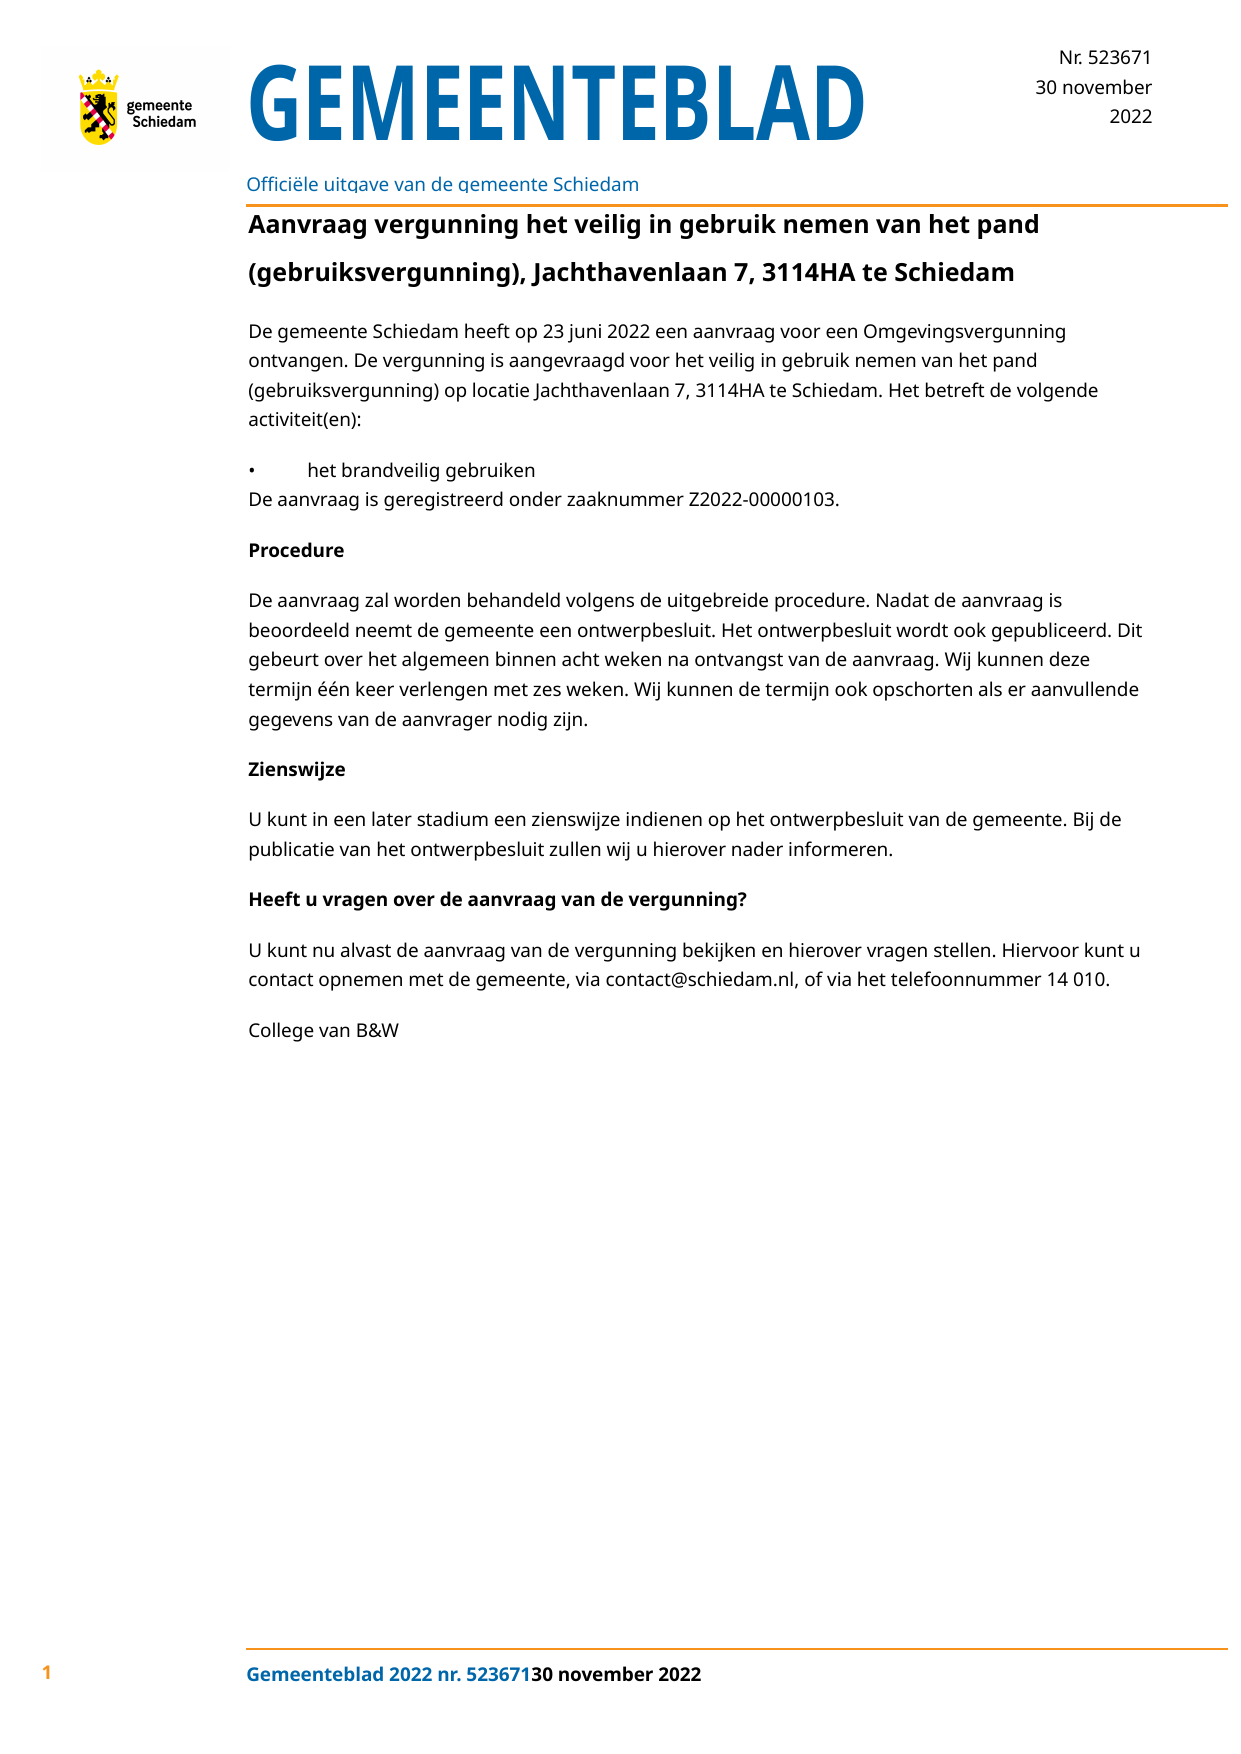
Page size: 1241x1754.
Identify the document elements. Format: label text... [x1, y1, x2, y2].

picture [41, 47, 231, 172]
text College van B&W [248, 1017, 1152, 1043]
text Zienswijze [248, 756, 1152, 782]
text Aanvraag vergunning het veilig in gebruik nemen van het pand (gebruiksvergunning), Jachthavenlaan 7, 3114HA te Schiedam [248, 207, 1152, 288]
text Procedure [248, 537, 1152, 563]
text U kunt nu alvast de aanvraag van de vergunning bekijken en hierover vragen stellen. Hiervoor kunt u contact opnemen met de gemeente, via contact@schiedam.nl, of via het telefoonnummer 14 010. [248, 937, 1152, 992]
text De aanvraag is geregistreerd onder zaaknummer Z2022-00000103. [248, 487, 1152, 512]
text Heeft u vragen over de aanvraag van de vergunning? [248, 887, 1152, 912]
text De aanvraag zal worden behandeld volgens de uitgebreide procedure. Nadat de aanvraag is beoordeeld neemt de gemeente een ontwerpbesluit. Het ontwerpbesluit wordt ook gepubliceerd. Dit gebeurt over het algemeen binnen acht weken na ontvangst van de aanvraag. Wij kunnen deze termijn één keer verlengen met zes weken. Wij kunnen de termijn ook opschorten als er aanvullende gegevens van de aanvrager nodig zijn. [248, 587, 1152, 732]
list het brandveilig gebruiken [248, 457, 1152, 483]
text De gemeente Schiedam heeft op 23 juni 2022 een aanvraag voor een Omgevingsvergunning ontvangen. De vergunning is aangevraagd voor het veilig in gebruik nemen van het pand (gebruiksvergunning) op locatie Jachthavenlaan 7, 3114HA te Schiedam. Het betreft de volgende activiteit(en): [248, 318, 1152, 432]
text U kunt in een later stadium een zienswijze indienen op het ontwerpbesluit van de gemeente. Bij de publicatie van het ontwerpbesluit zullen wij u hierover nader informeren. [248, 807, 1152, 862]
